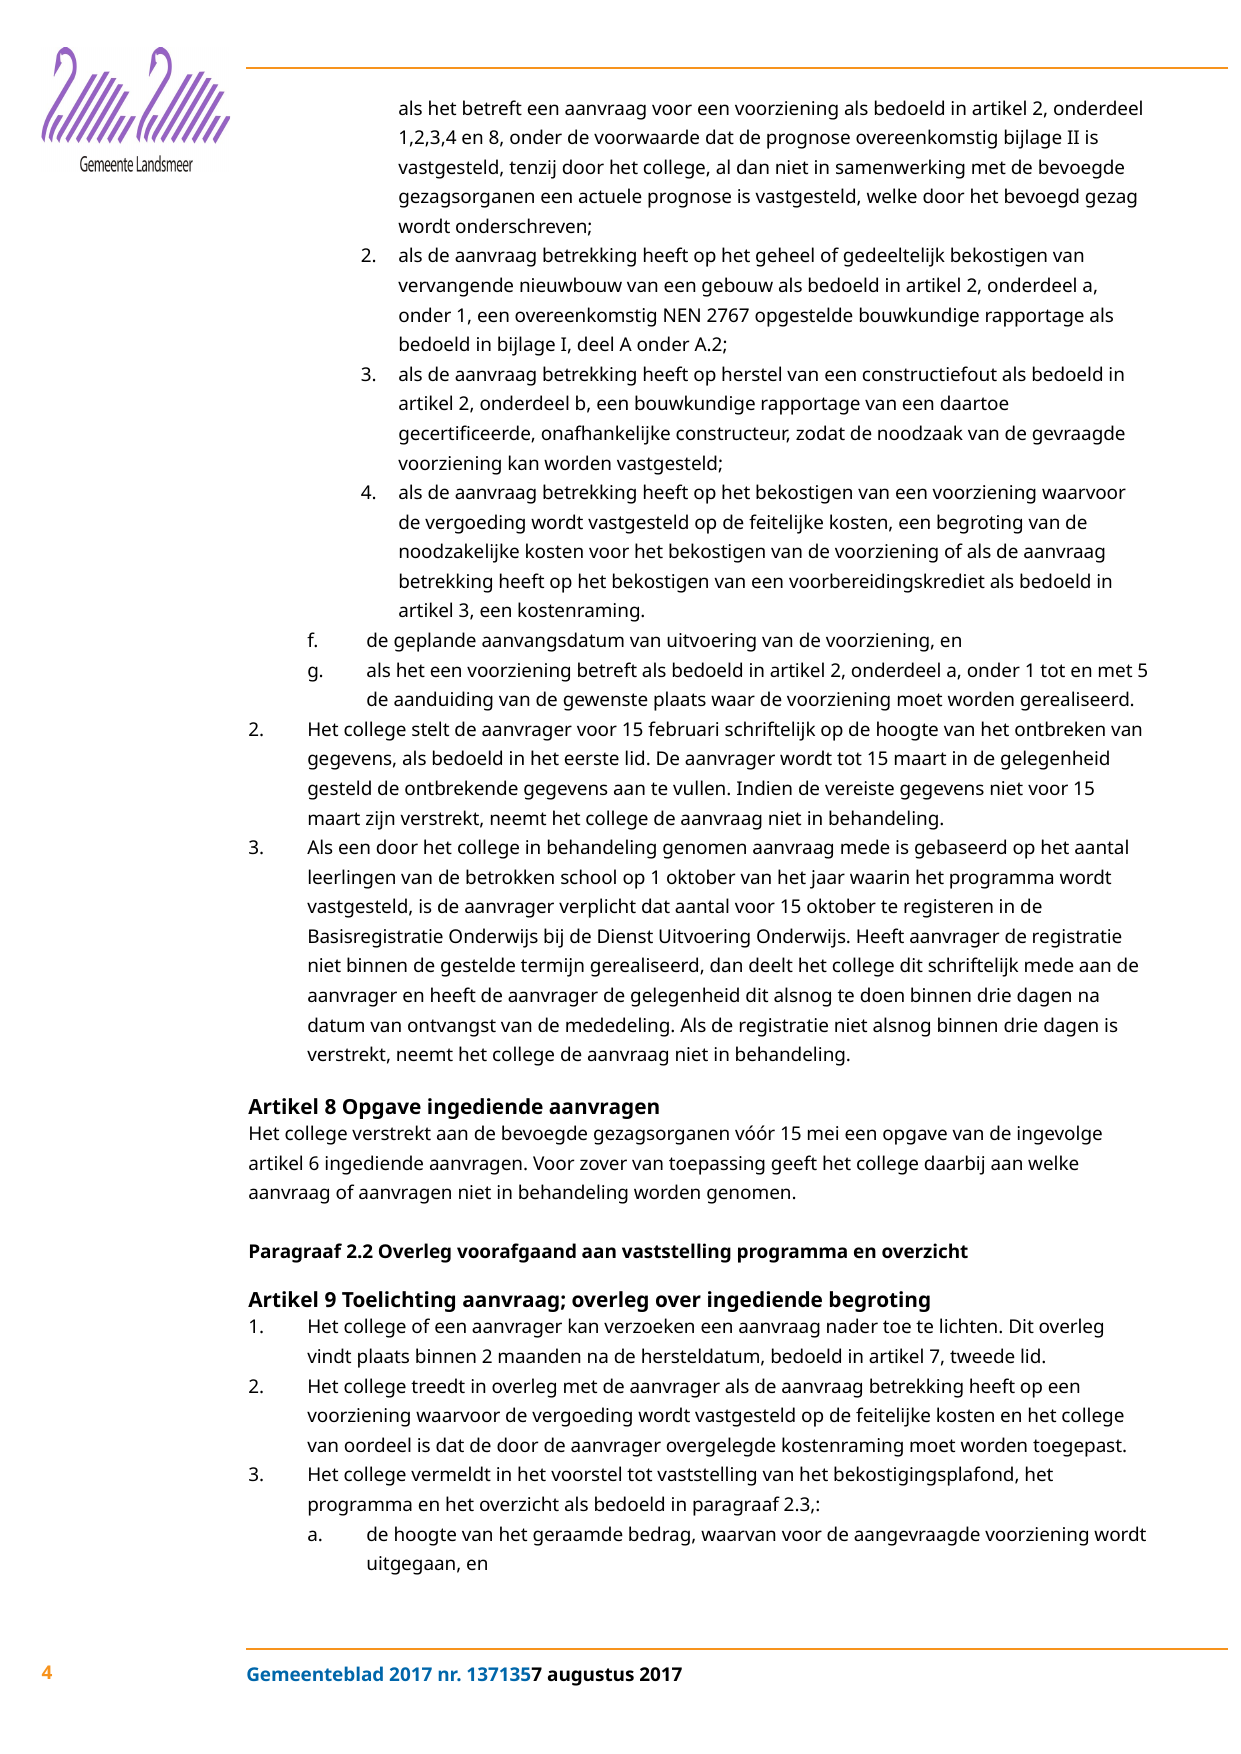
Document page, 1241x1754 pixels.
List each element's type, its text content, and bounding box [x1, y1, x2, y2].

list als de aanvraag betrekking heeft op herstel van een constructiefout als bedoeld in artikel 2, onderdeel b, een bouwkundige rapportage van een daartoe gecertificeerde, onafhankelijke constructeur, zodat de noodzaak van de gevraagde voorziening kan worden vastgesteld; [361, 361, 1152, 476]
list Het college stelt de aanvrager voor 15 februari schriftelijk op de hoogte van het ontbreken van gegevens, als bedoeld in het eerste lid. De aanvrager wordt tot 15 maart in de gelegenheid gesteld de ontbrekende gegevens aan te vullen. Indien de vereiste gegevens niet voor 15 maart zijn verstrekt, neemt het college de aanvraag niet in behandeling. [248, 716, 1152, 831]
picture [41, 47, 231, 172]
list als het een voorziening betreft als bedoeld in artikel 2, onderdeel a, onder 1 tot en met 5 de aanduiding van de gewenste plaats waar de voorziening moet worden gerealiseerd. [307, 657, 1152, 712]
list als het betreft een aanvraag voor een voorziening als bedoeld in artikel 2, onderdeel 1,2,3,4 en 8, onder de voorwaarde dat de prognose overeenkomstig bijlage II is vastgesteld, tenzij door het college, al dan niet in samenwerking met de bevoegde gezagsorganen een actuele prognose is vastgesteld, welke door het bevoegd gezag wordt onderschreven; [361, 95, 1152, 239]
list als de aanvraag betrekking heeft op het geheel of gedeeltelijk bekostigen van vervangende nieuwbouw van een gebouw als bedoeld in artikel 2, onderdeel a, onder 1, een overeenkomstig NEN 2767 opgestelde bouwkundige rapportage als bedoeld in bijlage I, deel A onder A.2; [361, 243, 1152, 357]
text Het college verstrekt aan de bevoegde gezagsorganen vóór 15 mei een opgave van de ingevolge artikel 6 ingediende aanvragen. Voor zover van toepassing geeft het college daarbij aan welke aanvraag of aanvragen niet in behandeling worden genomen. [248, 1120, 1152, 1205]
list de hoogte van het geraamde bedrag, waarvan voor de aangevraagde voorziening wordt uitgegaan, en [307, 1521, 1152, 1576]
list Het college of een aanvrager kan verzoeken een aanvraag nader toe te lichten. Dit overleg vindt plaats binnen 2 maanden na de hersteldatum, bedoeld in artikel 7, tweede lid. [248, 1314, 1152, 1369]
text Artikel 8 Opgave ingediende aanvragen [248, 1092, 1152, 1120]
text Artikel 9 Toelichting aanvraag; overleg over ingediende begroting [248, 1285, 1152, 1314]
list Als een door het college in behandeling genomen aanvraag mede is gebaseerd op het aantal leerlingen van de betrokken school op 1 oktober van het jaar waarin het programma wordt vastgesteld, is de aanvrager verplicht dat aantal voor 15 oktober te registeren in de Basisregistratie Onderwijs bij de Dienst Uitvoering Onderwijs. Heeft aanvrager de registratie niet binnen de gestelde termijn gerealiseerd, dan deelt het college dit schriftelijk mede aan de aanvrager en heeft de aanvrager de gelegenheid dit alsnog te doen binnen drie dagen na datum van ontvangst van de mededeling. Als de registratie niet alsnog binnen drie dagen is verstrekt, neemt het college de aanvraag niet in behandeling. [248, 834, 1152, 1067]
list Het college treedt in overleg met de aanvrager als de aanvraag betrekking heeft op een voorziening waarvoor de vergoeding wordt vastgesteld op de feitelijke kosten en het college van oordeel is dat de door de aanvrager overgelegde kostenraming moet worden toegepast. [248, 1373, 1152, 1458]
list de geplande aanvangsdatum van uitvoering van de voorziening, en [307, 627, 1152, 653]
list Het college vermeldt in het voorstel tot vaststelling van het bekostigingsplafond, het programma en het overzicht als bedoeld in paragraaf 2.3,: [248, 1462, 1152, 1517]
list als de aanvraag betrekking heeft op het bekostigen van een voorziening waarvoor de vergoeding wordt vastgesteld op de feitelijke kosten, een begroting van de noodzakelijke kosten voor het bekostigen van de voorziening of als de aanvraag betrekking heeft op het bekostigen van een voorbereidingskrediet als bedoeld in artikel 3, een kostenraming. [361, 479, 1152, 623]
text Paragraaf 2.2 Overleg voorafgaand aan vaststelling programma en overzicht [248, 1239, 1152, 1264]
